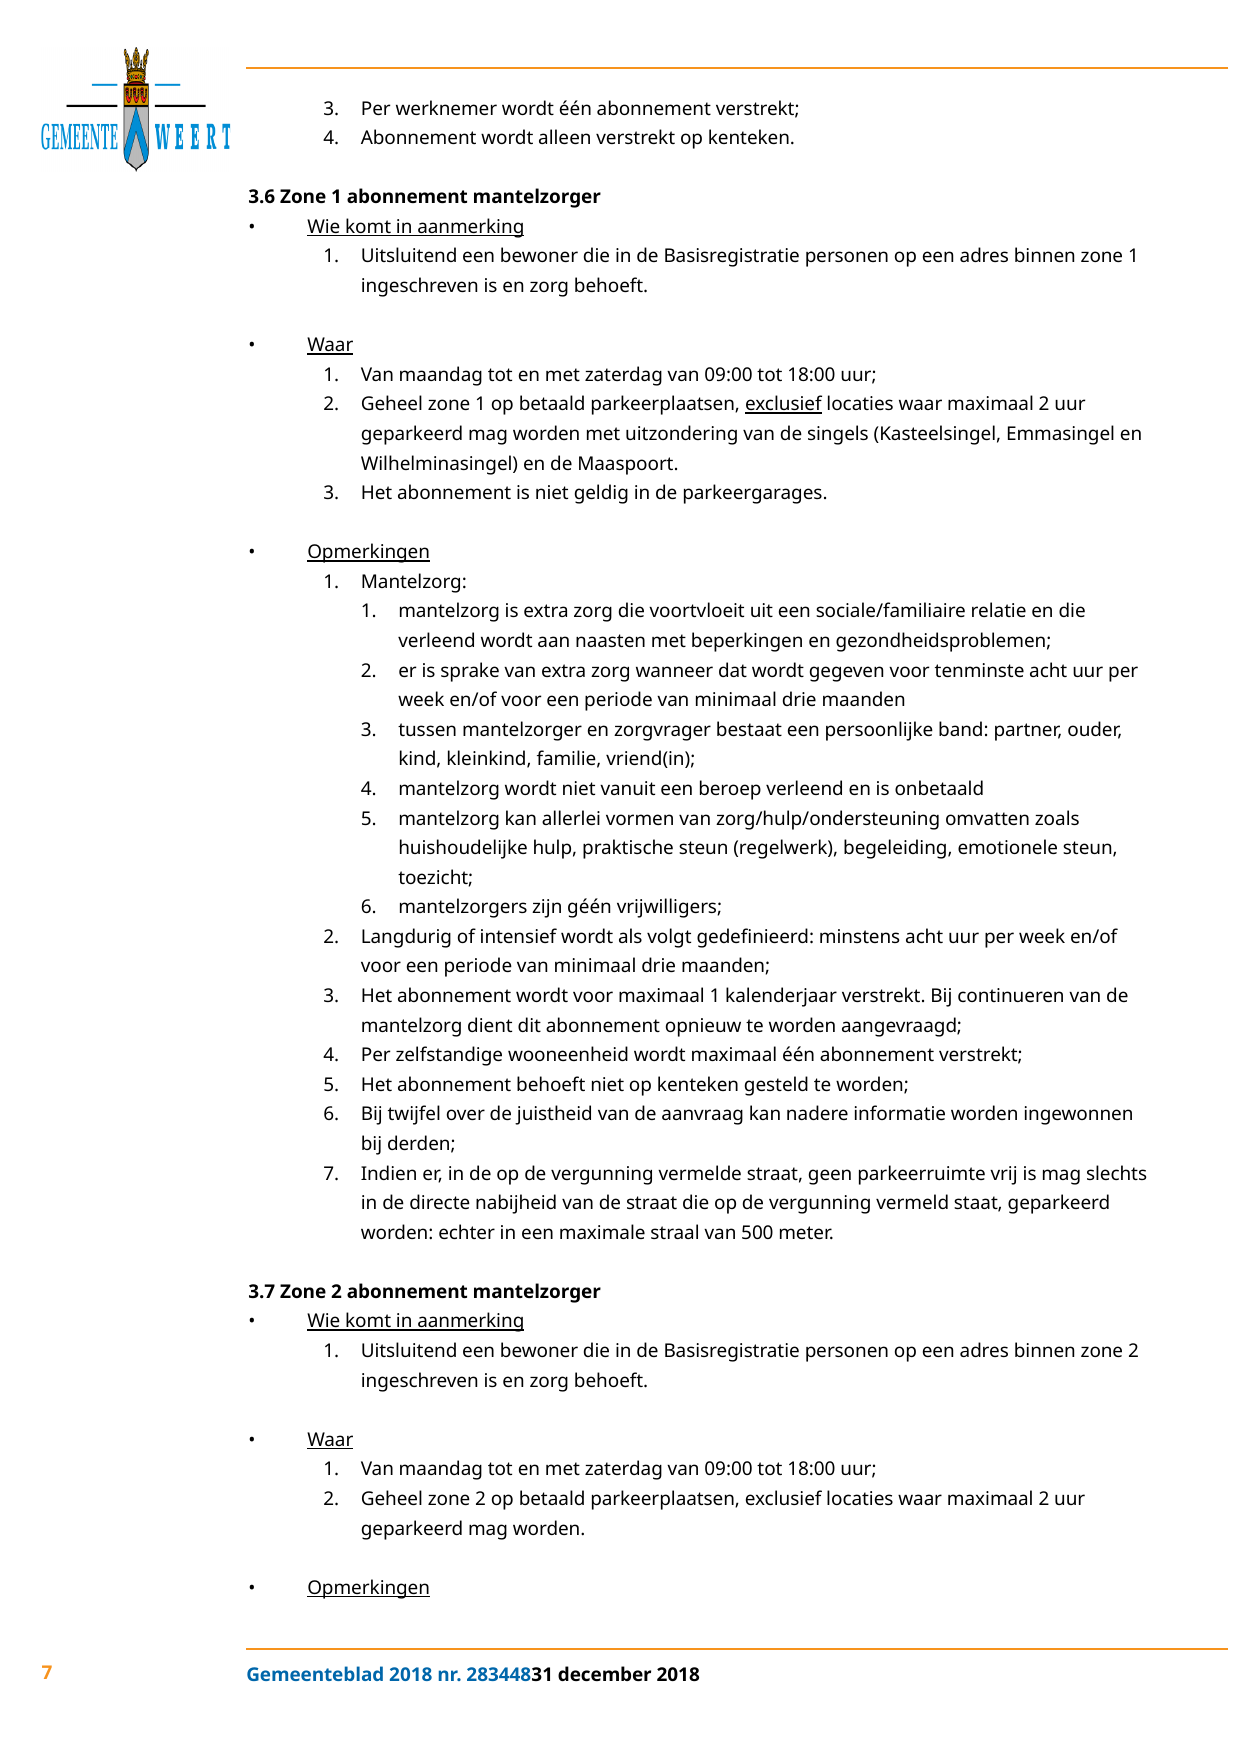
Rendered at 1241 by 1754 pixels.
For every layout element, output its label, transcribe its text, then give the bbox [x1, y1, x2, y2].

list Per zelfstandige wooneenheid wordt maximaal één abonnement verstrekt; [323, 1041, 1152, 1067]
list er is sprake van extra zorg wanneer dat wordt gegeven voor tenminste acht uur per week en/of voor een periode van minimaal drie maanden [361, 657, 1152, 712]
list mantelzorgers zijn géén vrijwilligers; [361, 893, 1152, 919]
list Per werknemer wordt één abonnement verstrekt; [323, 95, 1152, 121]
text 3.7 Zone 2 abonnement mantelzorger [248, 1278, 1152, 1304]
picture [41, 47, 231, 172]
list Abonnement wordt alleen verstrekt op kenteken. [323, 124, 1152, 150]
list Langdurig of intensief wordt als volgt gedefinieerd: minstens acht uur per week en/of voor een periode van minimaal drie maanden; [323, 923, 1152, 978]
list mantelzorg is extra zorg die voortvloeit uit een sociale/familiaire relatie en die verleend wordt aan naasten met beperkingen en gezondheidsproblemen; [361, 598, 1152, 653]
list Waar [248, 331, 1152, 357]
list Opmerkingen [248, 538, 1152, 564]
text 3.6 Zone 1 abonnement mantelzorger [248, 183, 1152, 209]
list Mantelzorg: [323, 568, 1152, 594]
list Wie komt in aanmerking [248, 213, 1152, 239]
list mantelzorg wordt niet vanuit een beroep verleend en is onbetaald [361, 775, 1152, 801]
list Bij twijfel over de juistheid van de aanvraag kan nadere informatie worden ingewonnen bij derden; [323, 1101, 1152, 1156]
list Geheel zone 1 op betaald parkeerplaatsen, exclusief locaties waar maximaal 2 uur geparkeerd mag worden met uitzondering van de singels (Kasteelsingel, Emmasingel en Wilhelminasingel) en de Maaspoort. [323, 391, 1152, 476]
list tussen mantelzorger en zorgvrager bestaat een persoonlijke band: partner, ouder, kind, kleinkind, familie, vriend(in); [361, 716, 1152, 771]
list Waar [248, 1426, 1152, 1452]
list Van maandag tot en met zaterdag van 09:00 tot 18:00 uur; [323, 1456, 1152, 1481]
list Indien er, in de op de vergunning vermelde straat, geen parkeerruimte vrij is mag slechts in de directe nabijheid van de straat die op de vergunning vermeld staat, geparkeerd worden: echter in een maximale straal van 500 meter. [323, 1160, 1152, 1245]
list Geheel zone 2 op betaald parkeerplaatsen, exclusief locaties waar maximaal 2 uur geparkeerd mag worden. [323, 1485, 1152, 1541]
list Opmerkingen [248, 1574, 1152, 1600]
list Wie komt in aanmerking [248, 1308, 1152, 1333]
list Uitsluitend een bewoner die in de Basisregistratie personen op een adres binnen zone 2 ingeschreven is en zorg behoeft. [323, 1337, 1152, 1393]
list mantelzorg kan allerlei vormen van zorg/hulp/ondersteuning omvatten zoals huishoudelijke hulp, praktische steun (regelwerk), begeleiding, emotionele steun, toezicht; [361, 805, 1152, 890]
list Het abonnement behoeft niet op kenteken gesteld te worden; [323, 1071, 1152, 1097]
list Het abonnement wordt voor maximaal 1 kalenderjaar verstrekt. Bij continueren van de mantelzorg dient dit abonnement opnieuw te worden aangevraagd; [323, 982, 1152, 1038]
list Het abonnement is niet geldig in de parkeergarages. [323, 479, 1152, 505]
list Van maandag tot en met zaterdag van 09:00 tot 18:00 uur; [323, 361, 1152, 387]
list Uitsluitend een bewoner die in de Basisregistratie personen op een adres binnen zone 1 ingeschreven is en zorg behoeft. [323, 243, 1152, 298]
